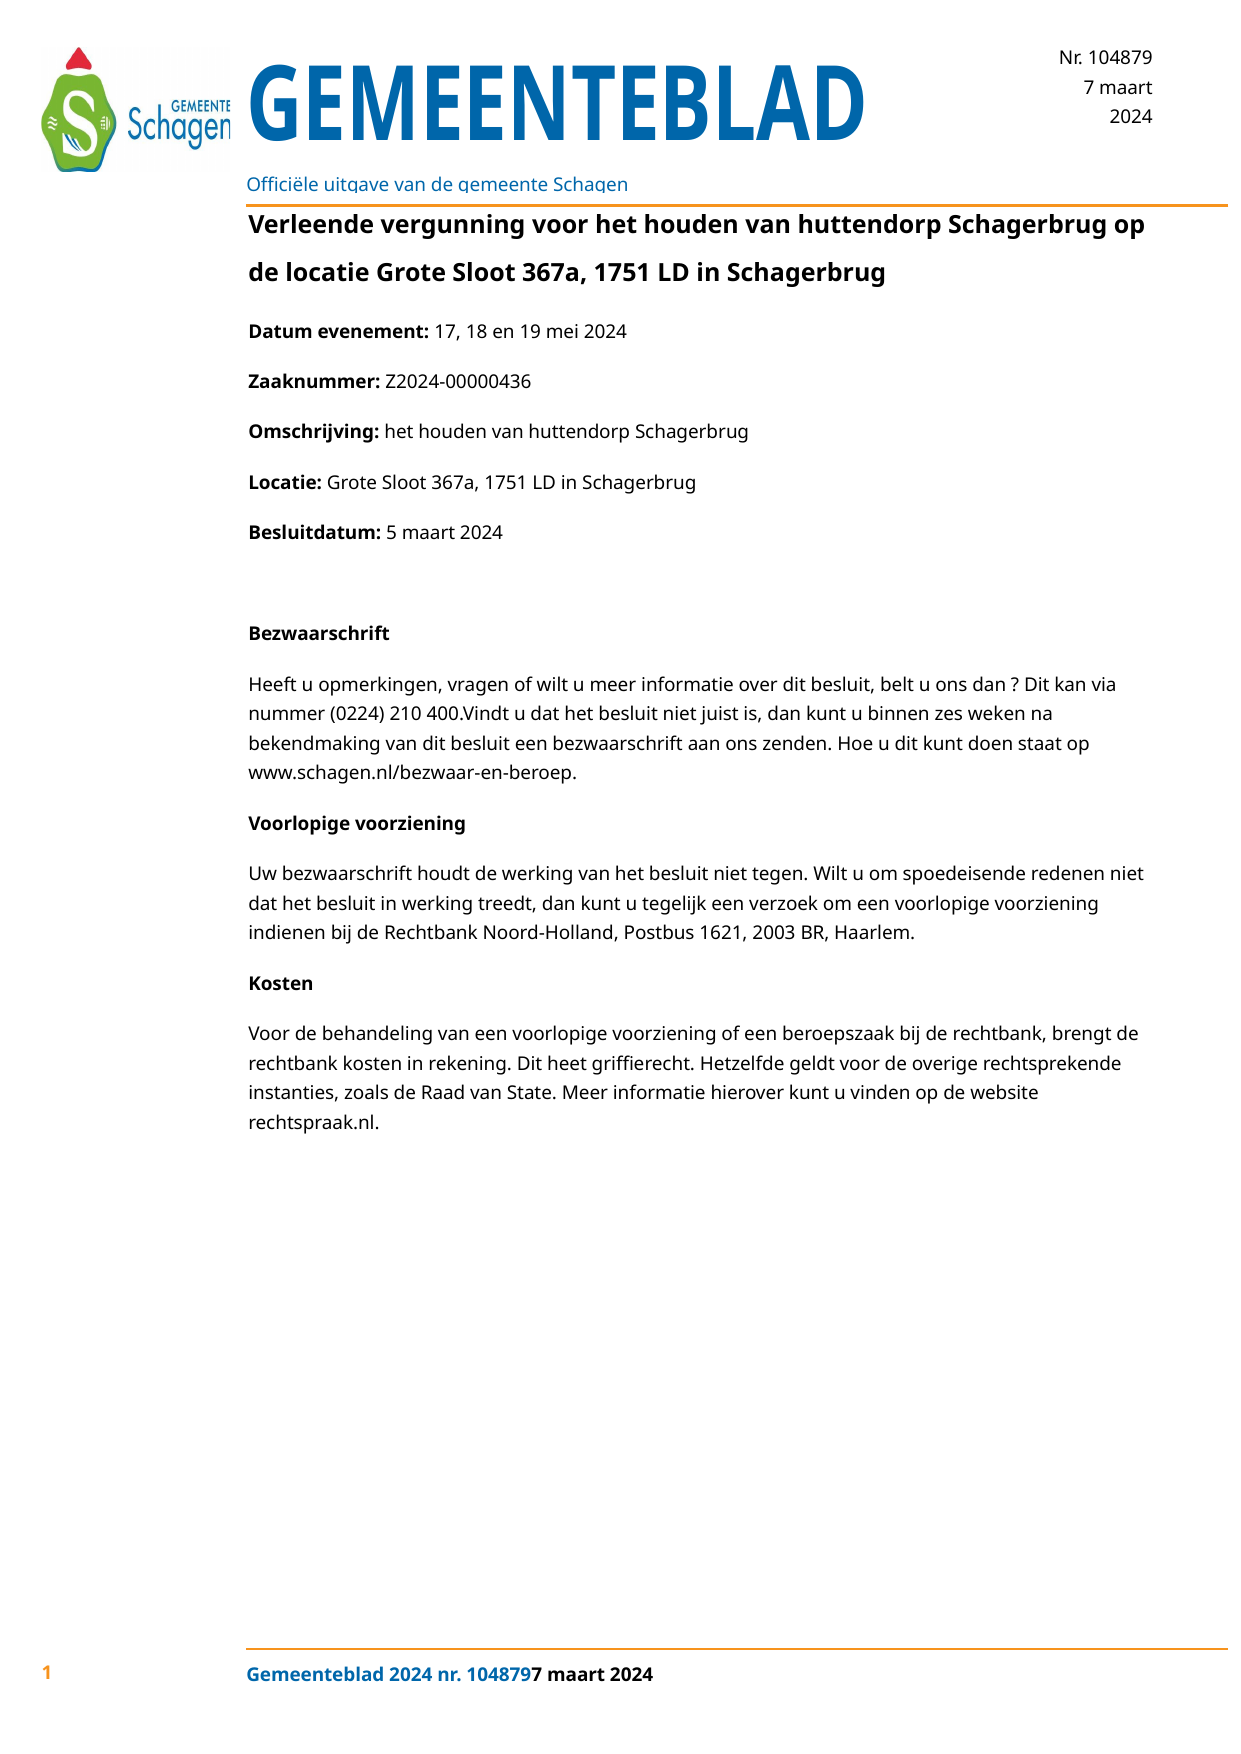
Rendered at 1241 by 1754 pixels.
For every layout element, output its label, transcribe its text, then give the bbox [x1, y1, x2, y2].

text Bezwaarschrift [248, 620, 1152, 646]
text Locatie: Grote Sloot 367a, 1751 LD in Schagerbrug [248, 469, 1152, 495]
text Datum evenement: 17, 18 en 19 mei 2024 [248, 318, 1152, 344]
picture [41, 47, 231, 172]
text Kosten [248, 970, 1152, 996]
text Voorlopige voorziening [248, 810, 1152, 836]
text Besluitdatum: 5 maart 2024 [248, 519, 1152, 545]
text Uw bezwaarschrift houdt de werking van het besluit niet tegen. Wilt u om spoedeisende redenen niet dat het besluit in werking treedt, dan kunt u tegelijk een verzoek om een voorlopige voorziening indienen bij de Rechtbank Noord-Holland, Postbus 1621, 2003 BR, Haarlem. [248, 860, 1152, 945]
text Zaaknummer: Z2024-00000436 [248, 368, 1152, 394]
text Omschrijving: het houden van huttendorp Schagerbrug [248, 419, 1152, 444]
text Voor de behandeling van een voorlopige voorziening of een beroepszaak bij de rechtbank, brengt de rechtbank kosten in rekening. Dit heet griffierecht. Hetzelfde geldt voor de overige rechtsprekende instanties, zoals de Raad van State. Meer informatie hierover kunt u vinden op de website rechtspraak.nl. [248, 1020, 1152, 1135]
text Heeft u opmerkingen, vragen of wilt u meer informatie over dit besluit, belt u ons dan ? Dit kan via nummer (0224) 210 400.Vindt u dat het besluit niet juist is, dan kunt u binnen zes weken na bekendmaking van dit besluit een bezwaarschrift aan ons zenden. Hoe u dit kunt doen staat op www.schagen.nl/bezwaar-en-beroep. [248, 671, 1152, 785]
text Verleende vergunning voor het houden van huttendorp Schagerbrug op de locatie Grote Sloot 367a, 1751 LD in Schagerbrug [248, 207, 1152, 288]
